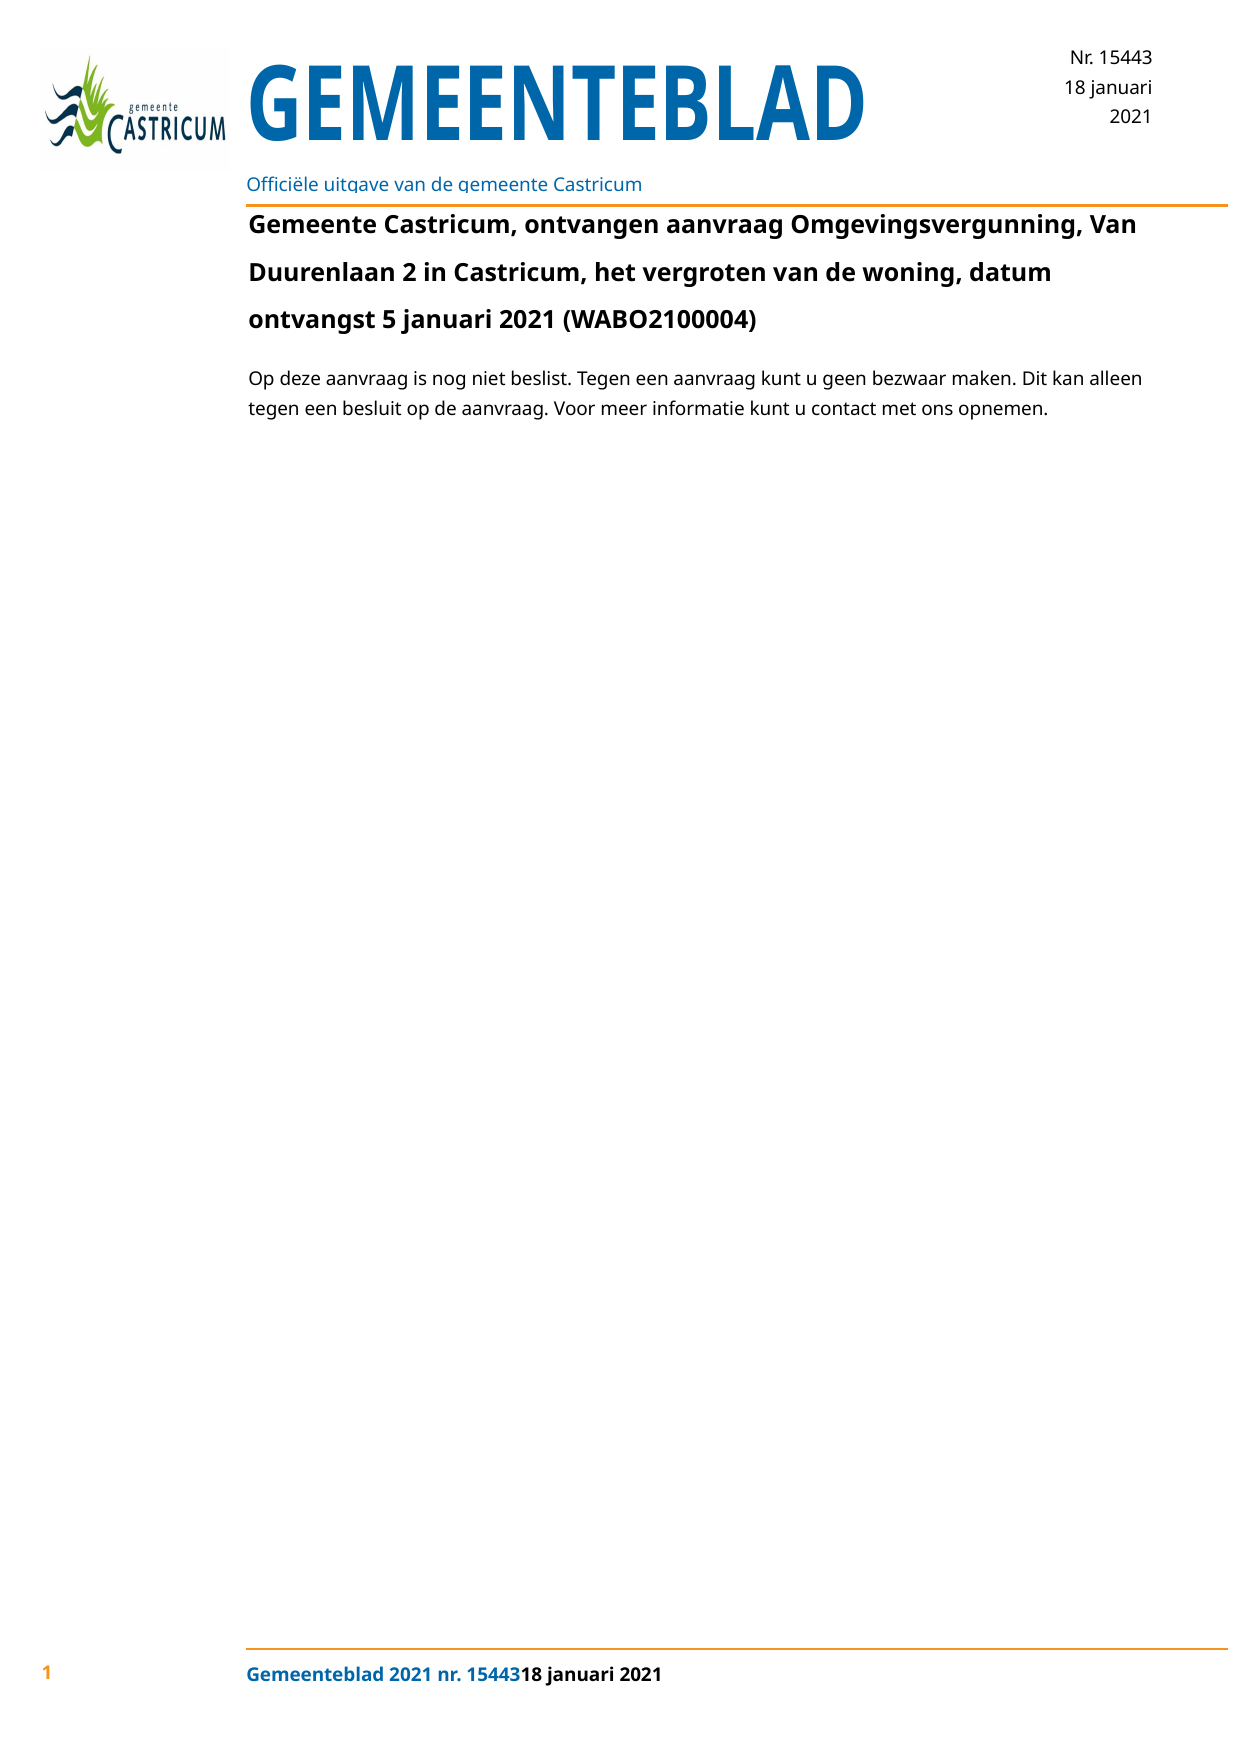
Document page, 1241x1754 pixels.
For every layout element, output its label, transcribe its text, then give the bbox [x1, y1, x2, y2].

text Op deze aanvraag is nog niet beslist. Tegen een aanvraag kunt u geen bezwaar maken. Dit kan alleen tegen een besluit op de aanvraag. Voor meer informatie kunt u contact met ons opnemen. [248, 366, 1152, 421]
picture [41, 47, 231, 172]
text Gemeente Castricum, ontvangen aanvraag Omgevingsvergunning, Van Duurenlaan 2 in Castricum, het vergroten van de woning, datum ontvangst 5 januari 2021 (WABO2100004) [248, 207, 1152, 336]
